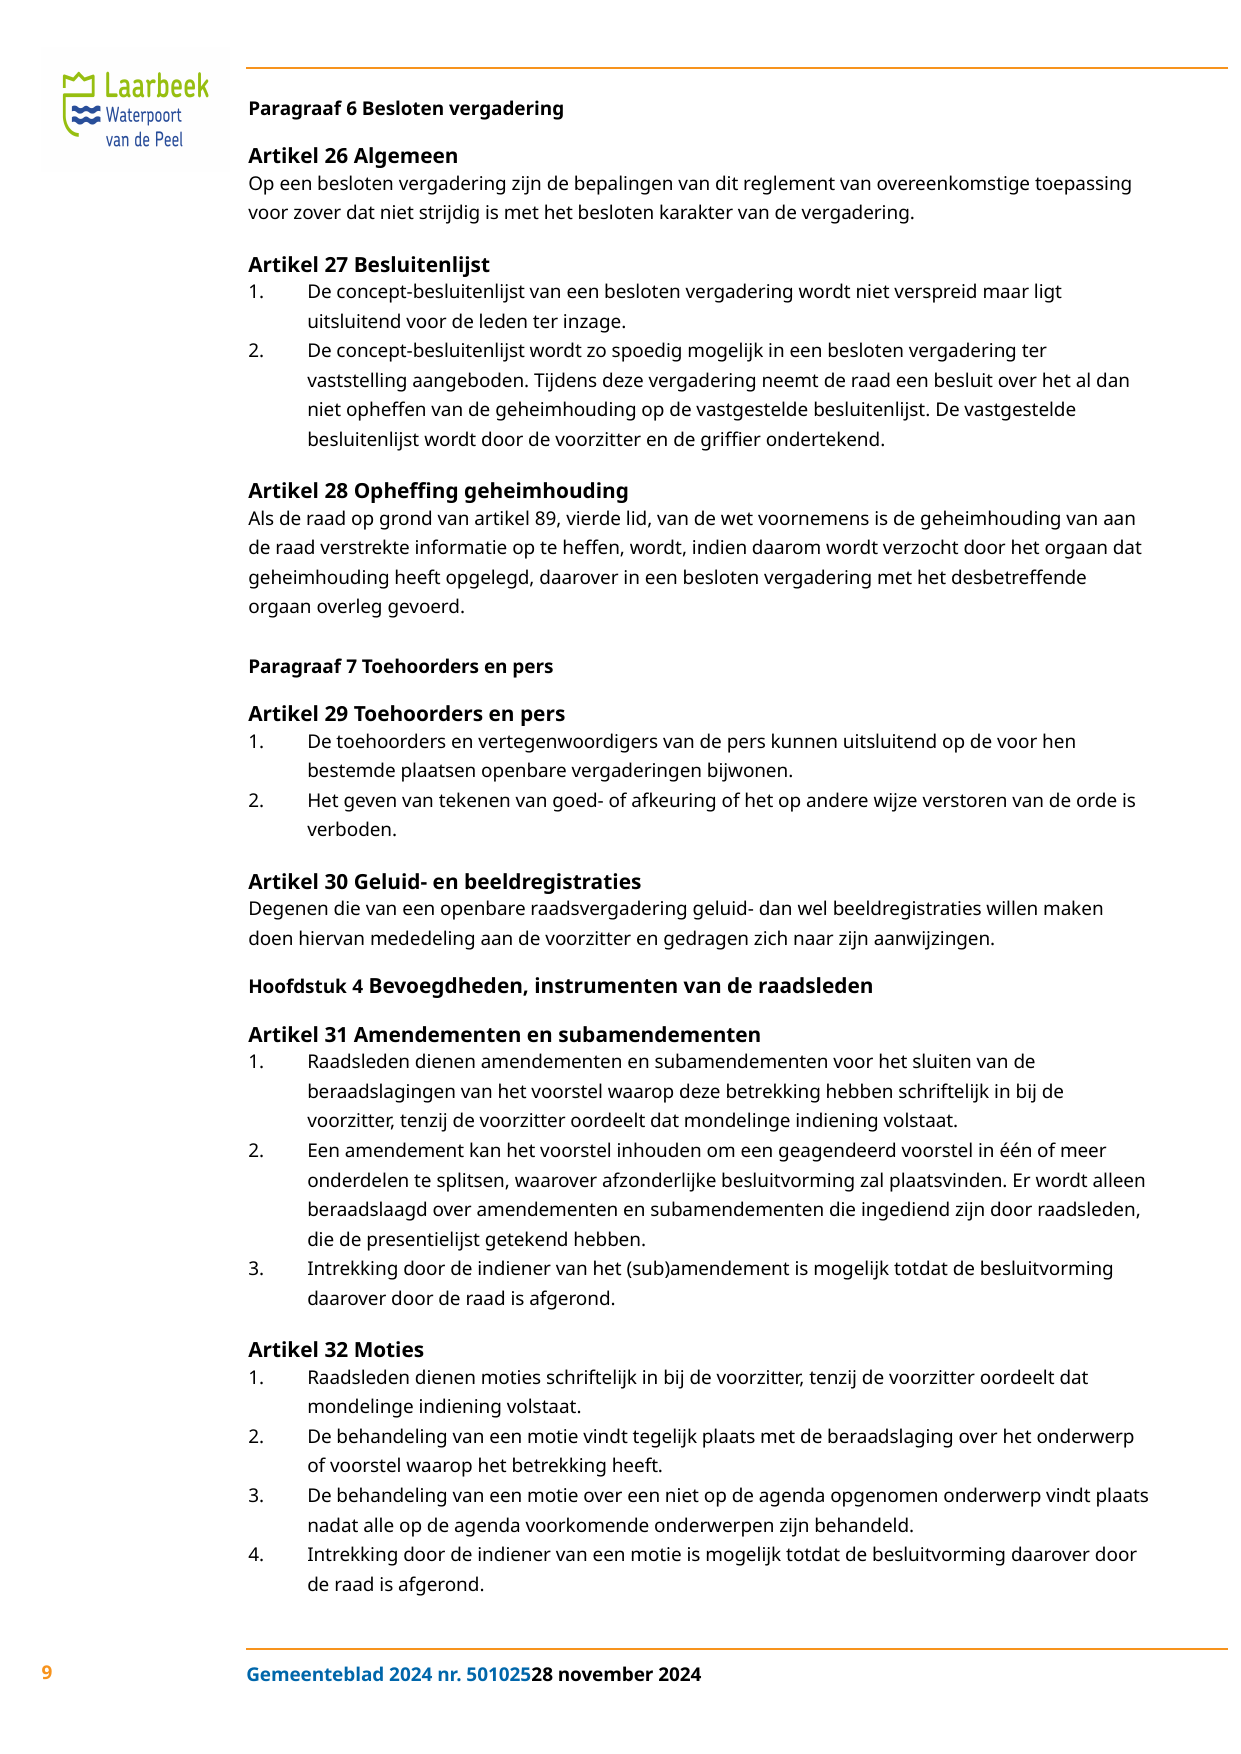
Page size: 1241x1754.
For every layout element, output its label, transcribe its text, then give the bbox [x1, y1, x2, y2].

text Artikel 30 Geluid- en beeldregistraties [248, 867, 1152, 896]
list Raadsleden dienen moties schriftelijk in bij de voorzitter, tenzij de voorzitter oordeelt dat mondelinge indiening volstaat. [248, 1364, 1152, 1419]
list De behandeling van een motie over een niet op de agenda opgenomen onderwerp vindt plaats nadat alle op de agenda voorkomende onderwerpen zijn behandeld. [248, 1482, 1152, 1538]
text Degenen die van een openbare raadsvergadering geluid- dan wel beeldregistraties willen maken doen hiervan mededeling aan de voorzitter en gedragen zich naar zijn aanwijzingen. [248, 896, 1152, 951]
list Een amendement kan het voorstel inhouden om een geagendeerd voorstel in één of meer onderdelen te splitsen, waarover afzonderlijke besluitvorming zal plaatsvinden. Er wordt alleen beraadslaagd over amendementen en subamendementen die ingediend zijn door raadsleden, die de presentielijst getekend hebben. [248, 1137, 1152, 1252]
text Artikel 31 Amendementen en subamendementen [248, 1020, 1152, 1048]
text Artikel 27 Besluitenlijst [248, 250, 1152, 278]
list Het geven van tekenen van goed- of afkeuring of het op andere wijze verstoren van de orde is verboden. [248, 787, 1152, 842]
text Als de raad op grond van artikel 89, vierde lid, van de wet voornemens is de geheimhouding van aan de raad verstrekte informatie op te heffen, wordt, indien daarom wordt verzocht door het orgaan dat geheimhouding heeft opgelegd, daarover in een besloten vergadering met het desbetreffende orgaan overleg gevoerd. [248, 505, 1152, 619]
picture [41, 47, 231, 172]
list De concept-besluitenlijst wordt zo spoedig mogelijk in een besloten vergadering ter vaststelling aangeboden. Tijdens deze vergadering neemt de raad een besluit over het al dan niet opheffen van de geheimhouding op de vastgestelde besluitenlijst. De vastgestelde besluitenlijst wordt door de voorzitter en de griffier ondertekend. [248, 337, 1152, 452]
text Op een besloten vergadering zijn de bepalingen van dit reglement van overeenkomstige toepassing voor zover dat niet strijdig is met het besloten karakter van de vergadering. [248, 170, 1152, 225]
list De behandeling van een motie vindt tegelijk plaats met de beraadslaging over het onderwerp of voorstel waarop het betrekking heeft. [248, 1423, 1152, 1478]
list Intrekking door de indiener van het (sub)amendement is mogelijk totdat de besluitvorming daarover door de raad is afgerond. [248, 1256, 1152, 1311]
list Intrekking door de indiener van een motie is mogelijk totdat de besluitvorming daarover door de raad is afgerond. [248, 1541, 1152, 1597]
list Raadsleden dienen amendementen en subamendementen voor het sluiten van de beraadslagingen van het voorstel waarop deze betrekking hebben schriftelijk in bij de voorzitter, tenzij de voorzitter oordeelt dat mondelinge indiening volstaat. [248, 1048, 1152, 1133]
list De toehoorders en vertegenwoordigers van de pers kunnen uitsluitend op de voor hen bestemde plaatsen openbare vergaderingen bijwonen. [248, 728, 1152, 783]
text Artikel 26 Algemeen [248, 141, 1152, 170]
text Paragraaf 6 Besloten vergadering [248, 95, 1152, 121]
text Hoofdstuk 4 Bevoegdheden, instrumenten van de raadsleden [248, 971, 1152, 999]
text Artikel 32 Moties [248, 1336, 1152, 1364]
list De concept-besluitenlijst van een besloten vergadering wordt niet verspreid maar ligt uitsluitend voor de leden ter inzage. [248, 278, 1152, 333]
text Paragraaf 7 Toehoorders en pers [248, 653, 1152, 679]
text Artikel 28 Opheffing geheimhouding [248, 477, 1152, 505]
text Artikel 29 Toehoorders en pers [248, 699, 1152, 728]
